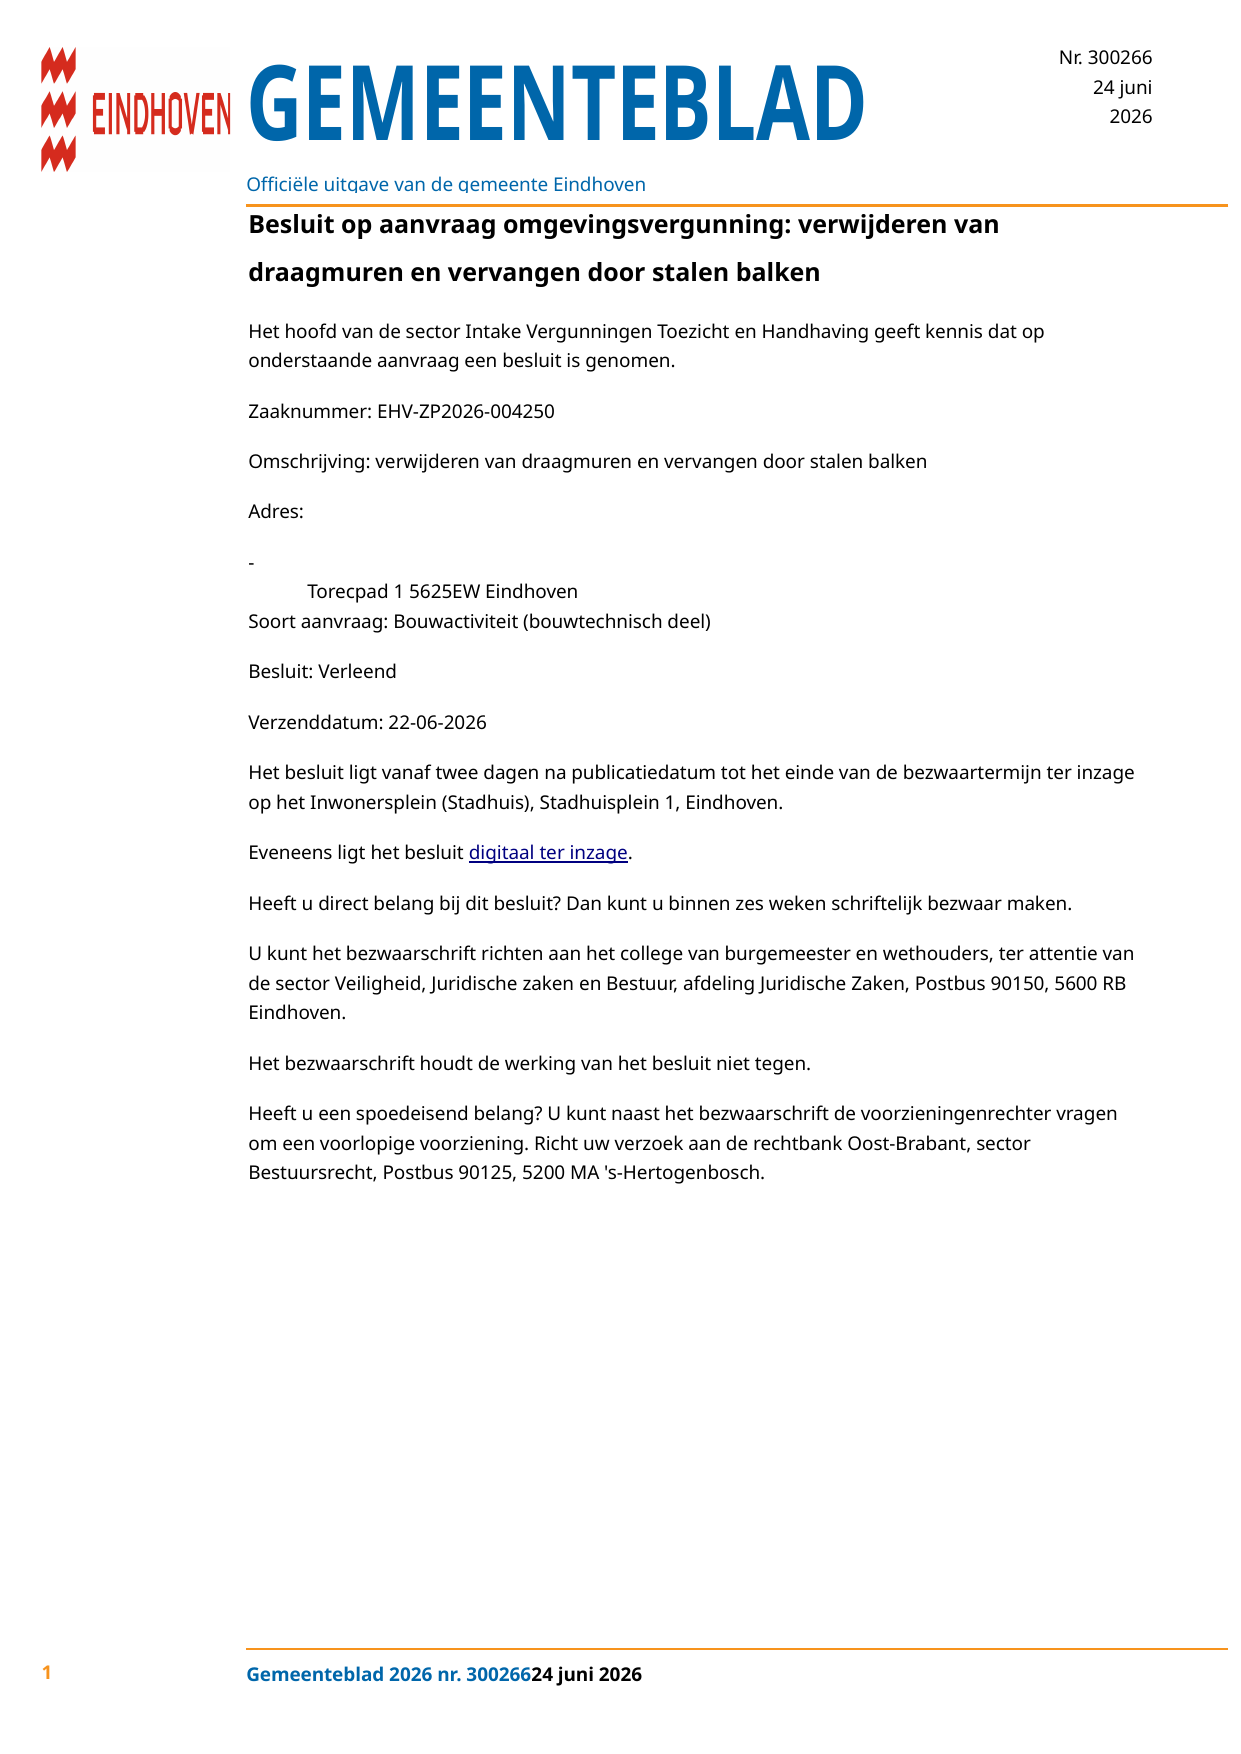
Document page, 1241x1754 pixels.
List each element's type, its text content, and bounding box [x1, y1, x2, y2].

text Heeft u direct belang bij dit besluit? Dan kunt u binnen zes weken schriftelijk bezwaar maken. [248, 890, 1152, 916]
text Besluit op aanvraag omgevingsvergunning: verwijderen van draagmuren en vervangen door stalen balken [248, 207, 1152, 288]
text Zaaknummer: EHV-ZP2026-004250 [248, 398, 1152, 424]
list Torecpad 1 5625EW Eindhoven [248, 579, 1152, 604]
text Het bezwaarschrift houdt de werking van het besluit niet tegen. [248, 1050, 1152, 1076]
text Het besluit ligt vanaf twee dagen na publicatiedatum tot het einde van de bezwaartermijn ter inzage op het Inwonersplein (Stadhuis), Stadhuisplein 1, Eindhoven. [248, 759, 1152, 815]
text Besluit: Verleend [248, 659, 1152, 684]
text U kunt het bezwaarschrift richten aan het college van burgemeester en wethouders, ter attentie van de sector Veiligheid, Juridische zaken en Bestuur, afdeling Juridische Zaken, Postbus 90150, 5600 RB Eindhoven. [248, 940, 1152, 1025]
text Adres: [248, 499, 1152, 524]
text Het hoofd van de sector Intake Vergunningen Toezicht en Handhaving geeft kennis dat op onderstaande aanvraag een besluit is genomen. [248, 318, 1152, 373]
text Omschrijving: verwijderen van draagmuren en vervangen door stalen balken [248, 448, 1152, 474]
text Eveneens ligt het besluit digitaal ter inzage. [248, 839, 1152, 865]
picture [41, 47, 231, 172]
text Soort aanvraag: Bouwactiviteit (bouwtechnisch deel) [248, 608, 1152, 634]
text Verzenddatum: 22-06-2026 [248, 709, 1152, 735]
text Heeft u een spoedeisend belang? U kunt naast het bezwaarschrift de voorzieningenrechter vragen om een voorlopige voorziening. Richt uw verzoek aan de rechtbank Oost-Brabant, sector Bestuursrecht, Postbus 90125, 5200 MA 's-Hertogenbosch. [248, 1100, 1152, 1185]
